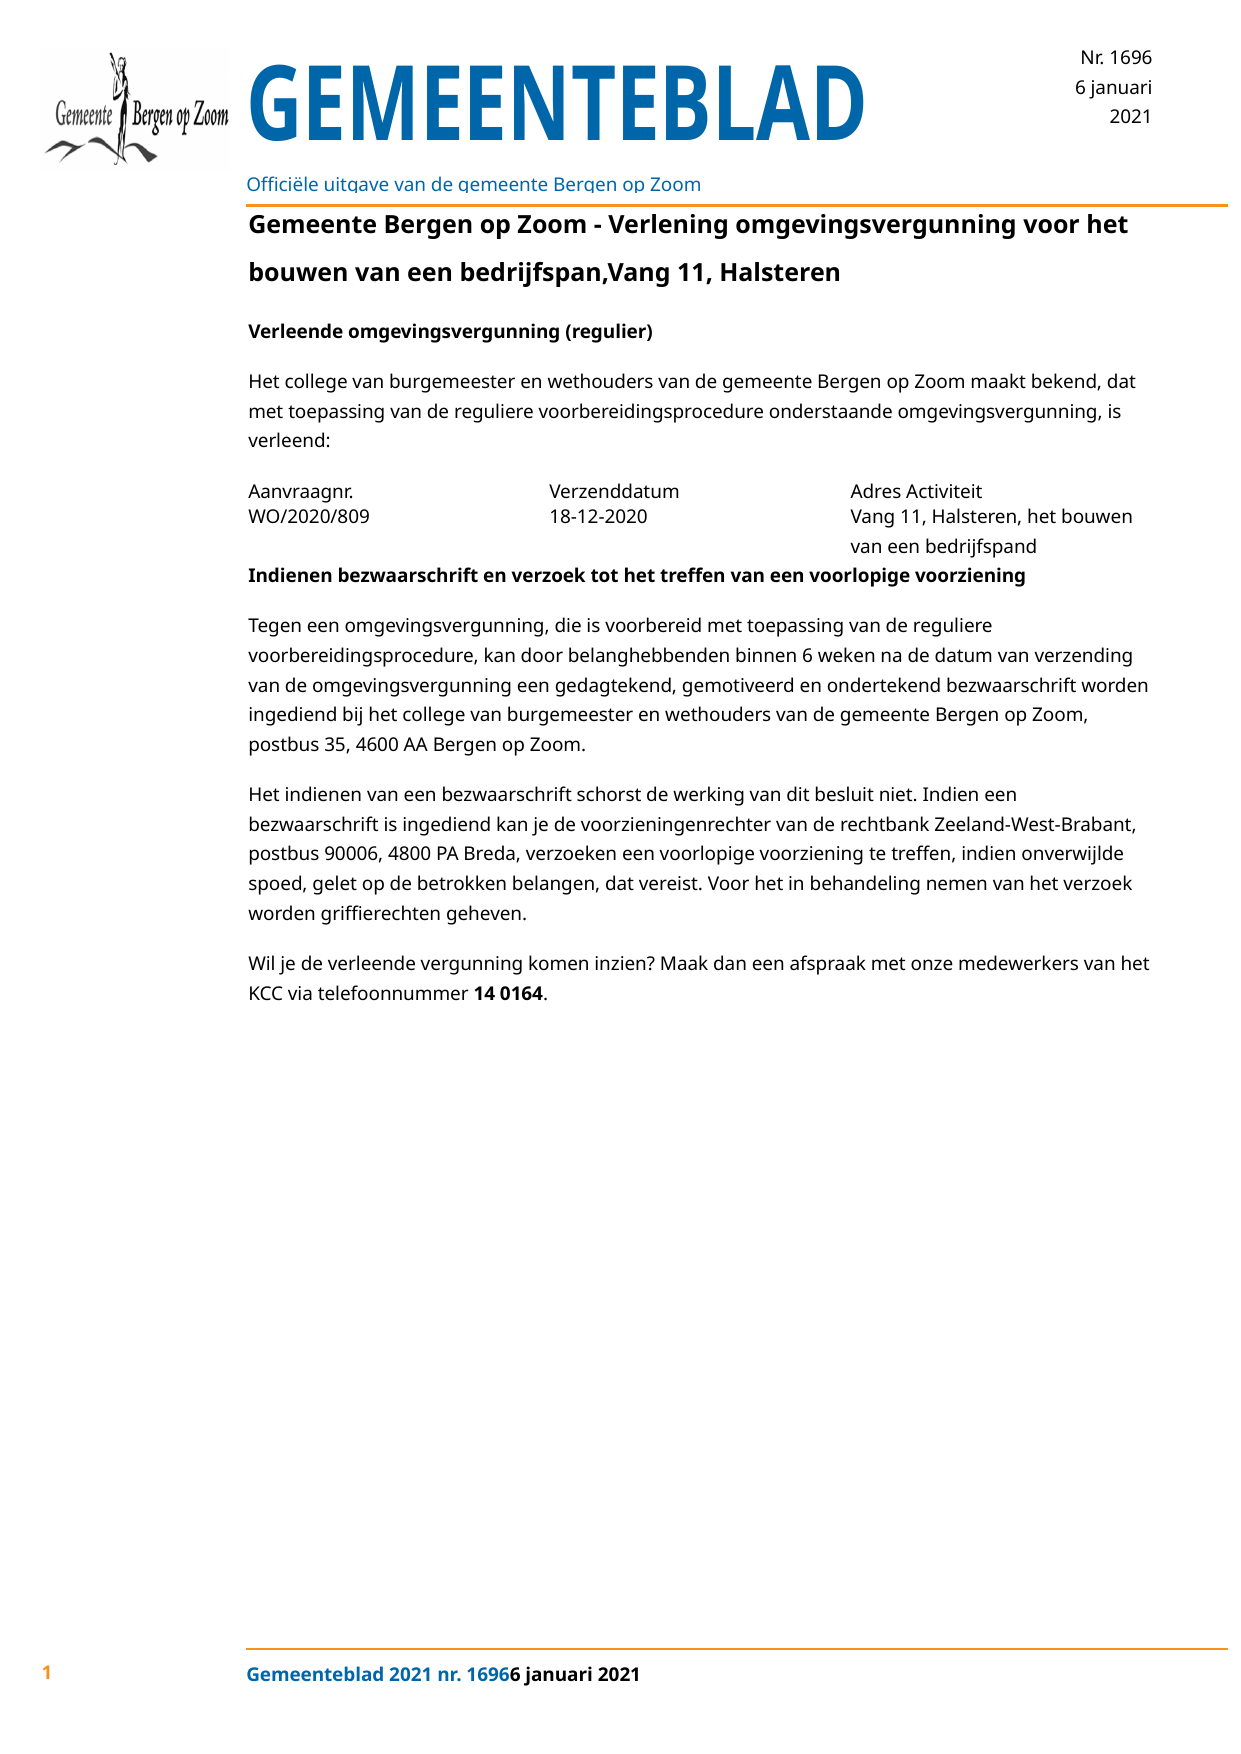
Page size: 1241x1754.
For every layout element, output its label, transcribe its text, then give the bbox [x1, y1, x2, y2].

table_cell WO/2020/809 [248, 504, 549, 559]
text Tegen een omgevingsvergunning, die is voorbereid met toepassing van de reguliere voorbereidingsprocedure, kan door belanghebbenden binnen 6 weken na de datum van verzending van de omgevingsvergunning een gedagtekend, gemotiveerd en ondertekend bezwaarschrift worden ingediend bij het college van burgemeester en wethouders van de gemeente Bergen op Zoom, postbus 35, 4600 AA Bergen op Zoom. [248, 613, 1152, 757]
text Wil je de verleende vergunning komen inzien? Maak dan een afspraak met onze medewerkers van het KCC via telefoonnummer 14 0164. [248, 950, 1152, 1006]
table_cell Vang 11, Halsteren, het bouwen van een bedrijfspand [850, 504, 1152, 559]
table_header Aanvraagnr. [248, 478, 549, 504]
table_header Adres Activiteit [850, 478, 1152, 504]
text Het college van burgemeester en wethouders van de gemeente Bergen op Zoom maakt bekend, dat met toepassing van de reguliere voorbereidingsprocedure onderstaande omgevingsvergunning, is verleend: [248, 368, 1152, 453]
text Gemeente Bergen op Zoom - Verlening omgevingsvergunning voor het bouwen van een bedrijfspan,Vang 11, Halsteren [248, 207, 1152, 288]
table_header Verzenddatum [549, 478, 850, 504]
picture [41, 47, 231, 172]
text Het indienen van een bezwaarschrift schorst de werking van dit besluit niet. Indien een bezwaarschrift is ingediend kan je de voorzieningenrechter van de rechtbank Zeeland-West-Brabant, postbus 90006, 4800 PA Breda, verzoeken een voorlopige voorziening te treffen, indien onverwijlde spoed, gelet op de betrokken belangen, dat vereist. Voor het in behandeling nemen van het verzoek worden griffierechten geheven. [248, 781, 1152, 926]
text Verleende omgevingsvergunning (regulier) [248, 318, 1152, 344]
table_cell 18-12-2020 [549, 504, 850, 559]
text Indienen bezwaarschrift en verzoek tot het treffen van een voorlopige voorziening [248, 562, 1152, 588]
